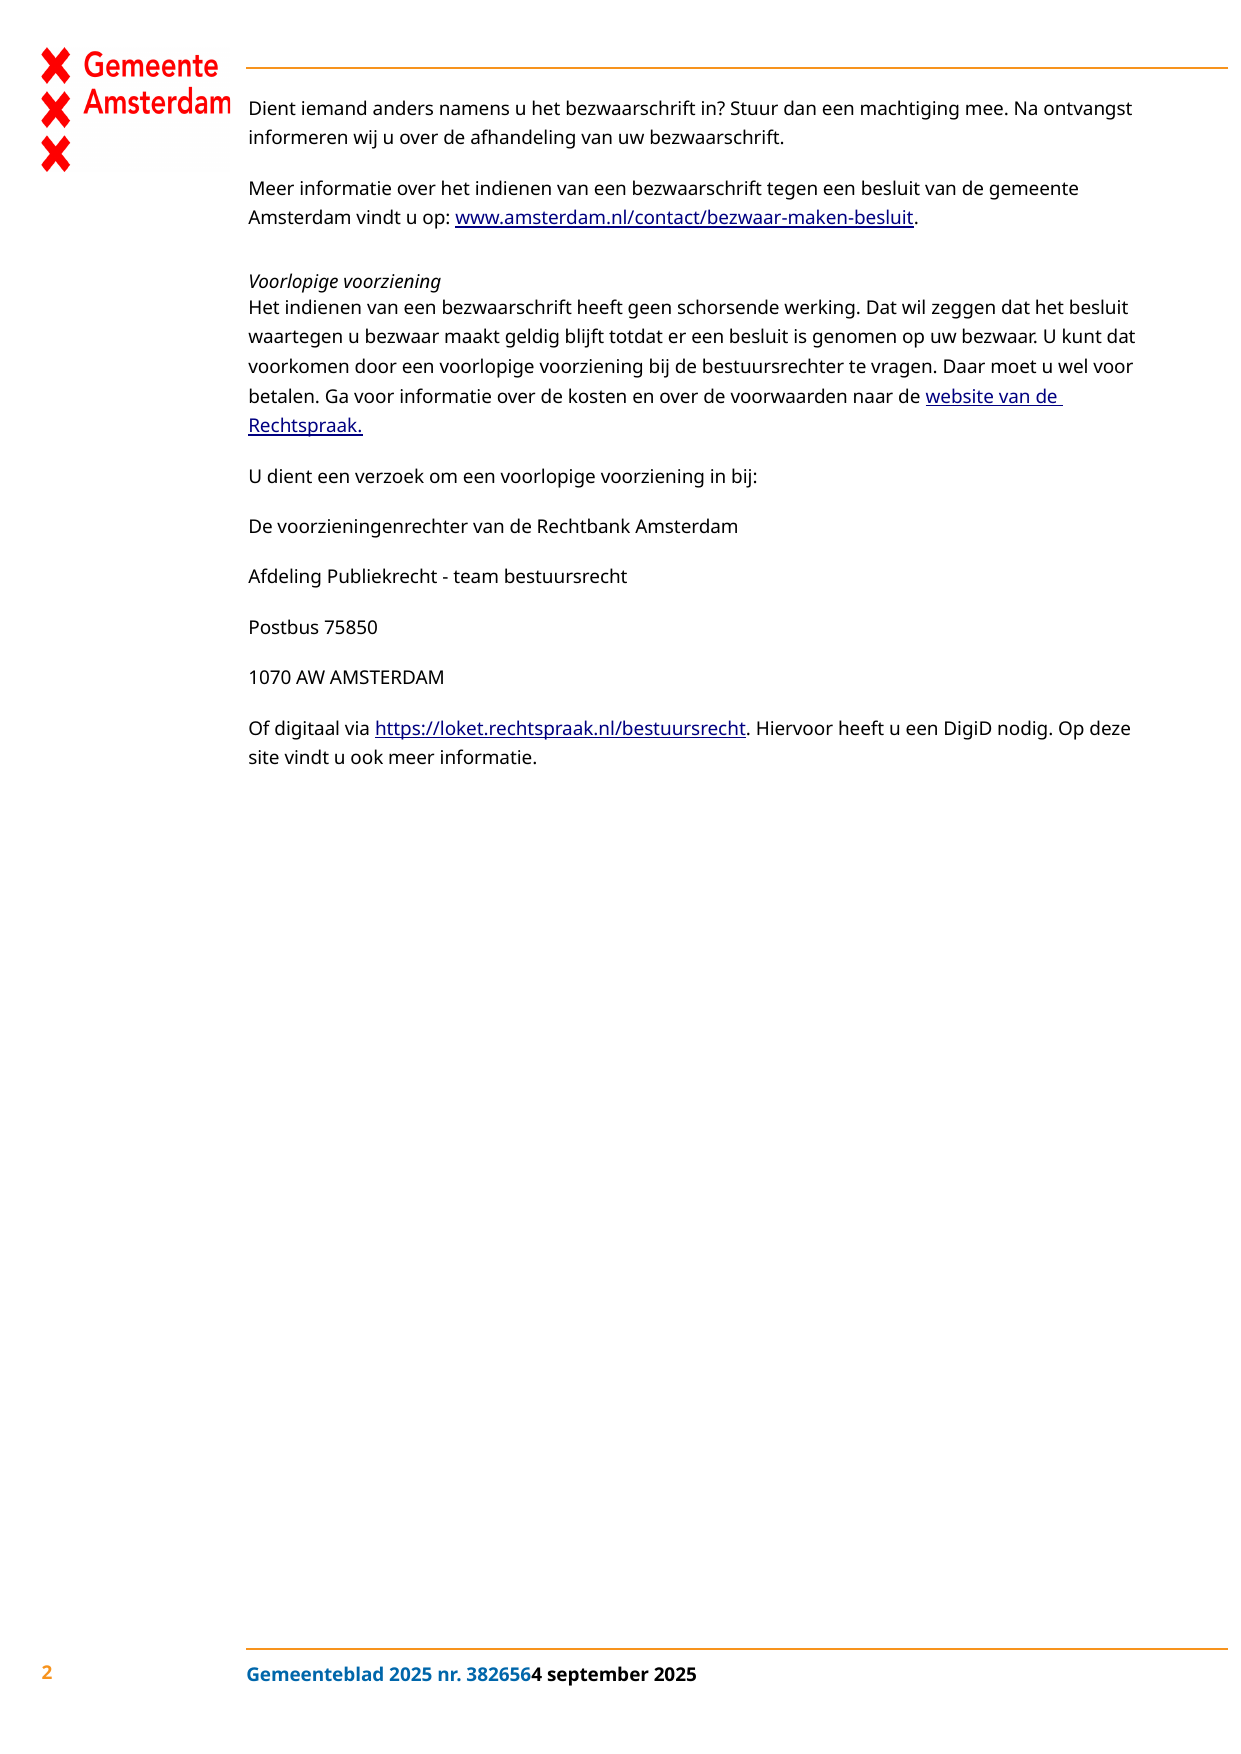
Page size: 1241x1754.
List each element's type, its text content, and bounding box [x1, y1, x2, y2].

text Postbus 75850 [248, 614, 1152, 640]
text 1070 AW AMSTERDAM [248, 664, 1152, 690]
text Of digitaal via https://loket.rechtspraak.nl/bestuursrecht. Hiervoor heeft u een DigiD nodig. Op deze site vindt u ook meer informatie. [248, 715, 1152, 770]
text Het indienen van een bezwaarschrift heeft geen schorsende werking. Dat wil zeggen dat het besluit waartegen u bezwaar maakt geldig blijft totdat er een besluit is genomen op uw bezwaar. U kunt dat voorkomen door een voorlopige voorziening bij de bestuursrechter te vragen. Daar moet u wel voor betalen. Ga voor informatie over de kosten en over de voorwaarden naar de website van de Rechtspraak. [248, 294, 1152, 438]
picture [41, 47, 231, 172]
text Afdeling Publiekrecht - team bestuursrecht [248, 564, 1152, 589]
text U dient een verzoek om een voorlopige voorziening in bij: [248, 463, 1152, 488]
text Meer informatie over het indienen van een bezwaarschrift tegen een besluit van de gemeente Amsterdam vindt u op: www.amsterdam.nl/contact/bezwaar-maken-besluit. [248, 175, 1152, 230]
text Dient iemand anders namens u het bezwaarschrift in? Stuur dan een machtiging mee. Na ontvangst informeren wij u over de afhandeling van uw bezwaarschrift. [248, 95, 1152, 150]
text Voorlopige voorziening [248, 268, 1152, 294]
text De voorzieningenrechter van de Rechtbank Amsterdam [248, 513, 1152, 539]
